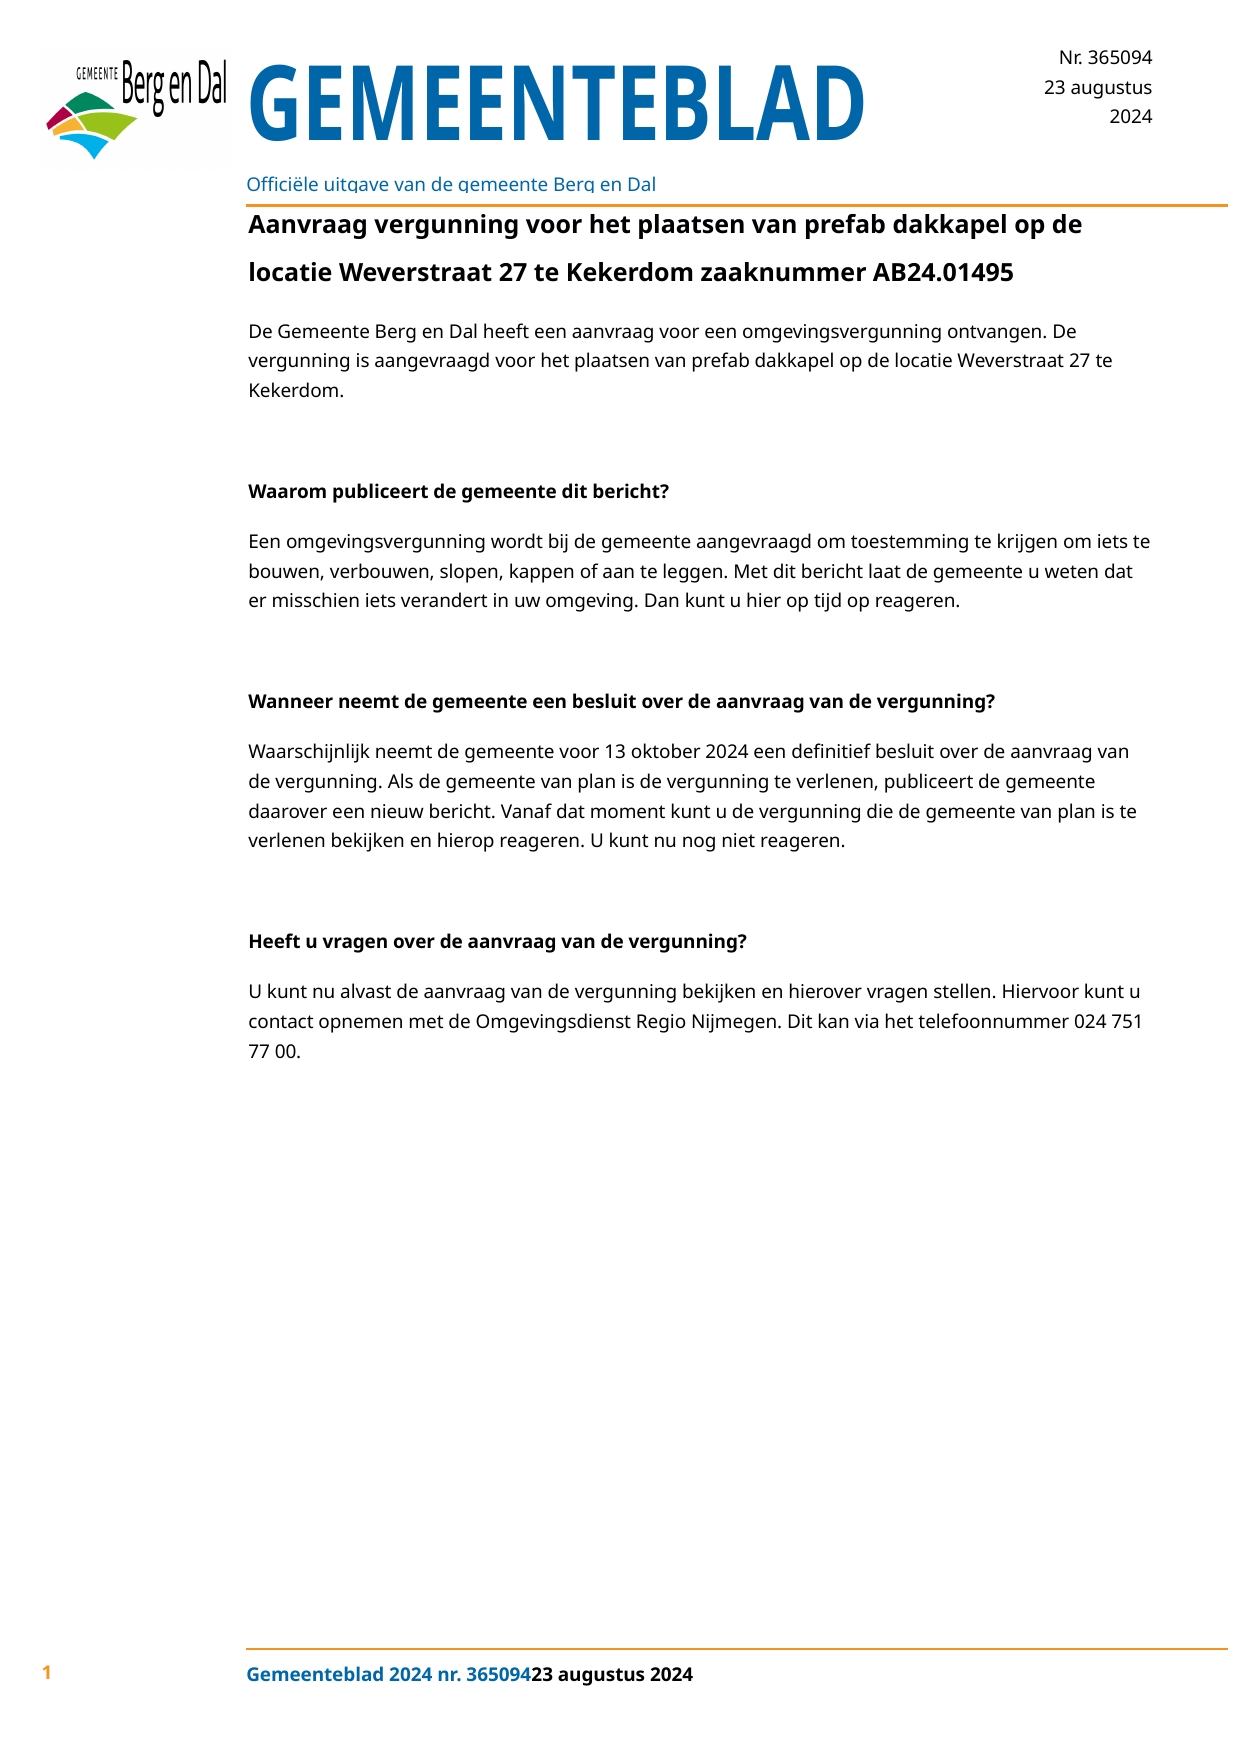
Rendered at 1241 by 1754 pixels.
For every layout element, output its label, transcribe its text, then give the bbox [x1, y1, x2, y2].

text Waarschijnlijk neemt de gemeente voor 13 oktober 2024 een definitief besluit over de aanvraag van de vergunning. Als de gemeente van plan is de vergunning te verlenen, publiceert de gemeente daarover een nieuw bericht. Vanaf dat moment kunt u de vergunning die de gemeente van plan is te verlenen bekijken en hierop reageren. U kunt nu nog niet reageren. [248, 739, 1152, 853]
text U kunt nu alvast de aanvraag van de vergunning bekijken en hierover vragen stellen. Hiervoor kunt u contact opnemen met de Omgevingsdienst Regio Nijmegen. Dit kan via het telefoonnummer 024 751 77 00. [248, 979, 1152, 1064]
text De Gemeente Berg en Dal heeft een aanvraag voor een omgevingsvergunning ontvangen. De vergunning is aangevraagd voor het plaatsen van prefab dakkapel op de locatie Weverstraat 27 te Kekerdom. [248, 318, 1152, 403]
text Heeft u vragen over de aanvraag van de vergunning? [248, 928, 1152, 954]
text Aanvraag vergunning voor het plaatsen van prefab dakkapel op de locatie Weverstraat 27 te Kekerdom zaaknummer AB24.01495 [248, 207, 1152, 288]
text Wanneer neemt de gemeente een besluit over de aanvraag van de vergunning? [248, 688, 1152, 714]
picture [41, 47, 231, 172]
text Een omgevingsvergunning wordt bij de gemeente aangevraagd om toestemming te krijgen om iets te bouwen, verbouwen, slopen, kappen of aan te leggen. Met dit bericht laat de gemeente u weten dat er misschien iets verandert in uw omgeving. Dan kunt u hier op tijd op reageren. [248, 528, 1152, 613]
text Waarom publiceert de gemeente dit bericht? [248, 478, 1152, 504]
